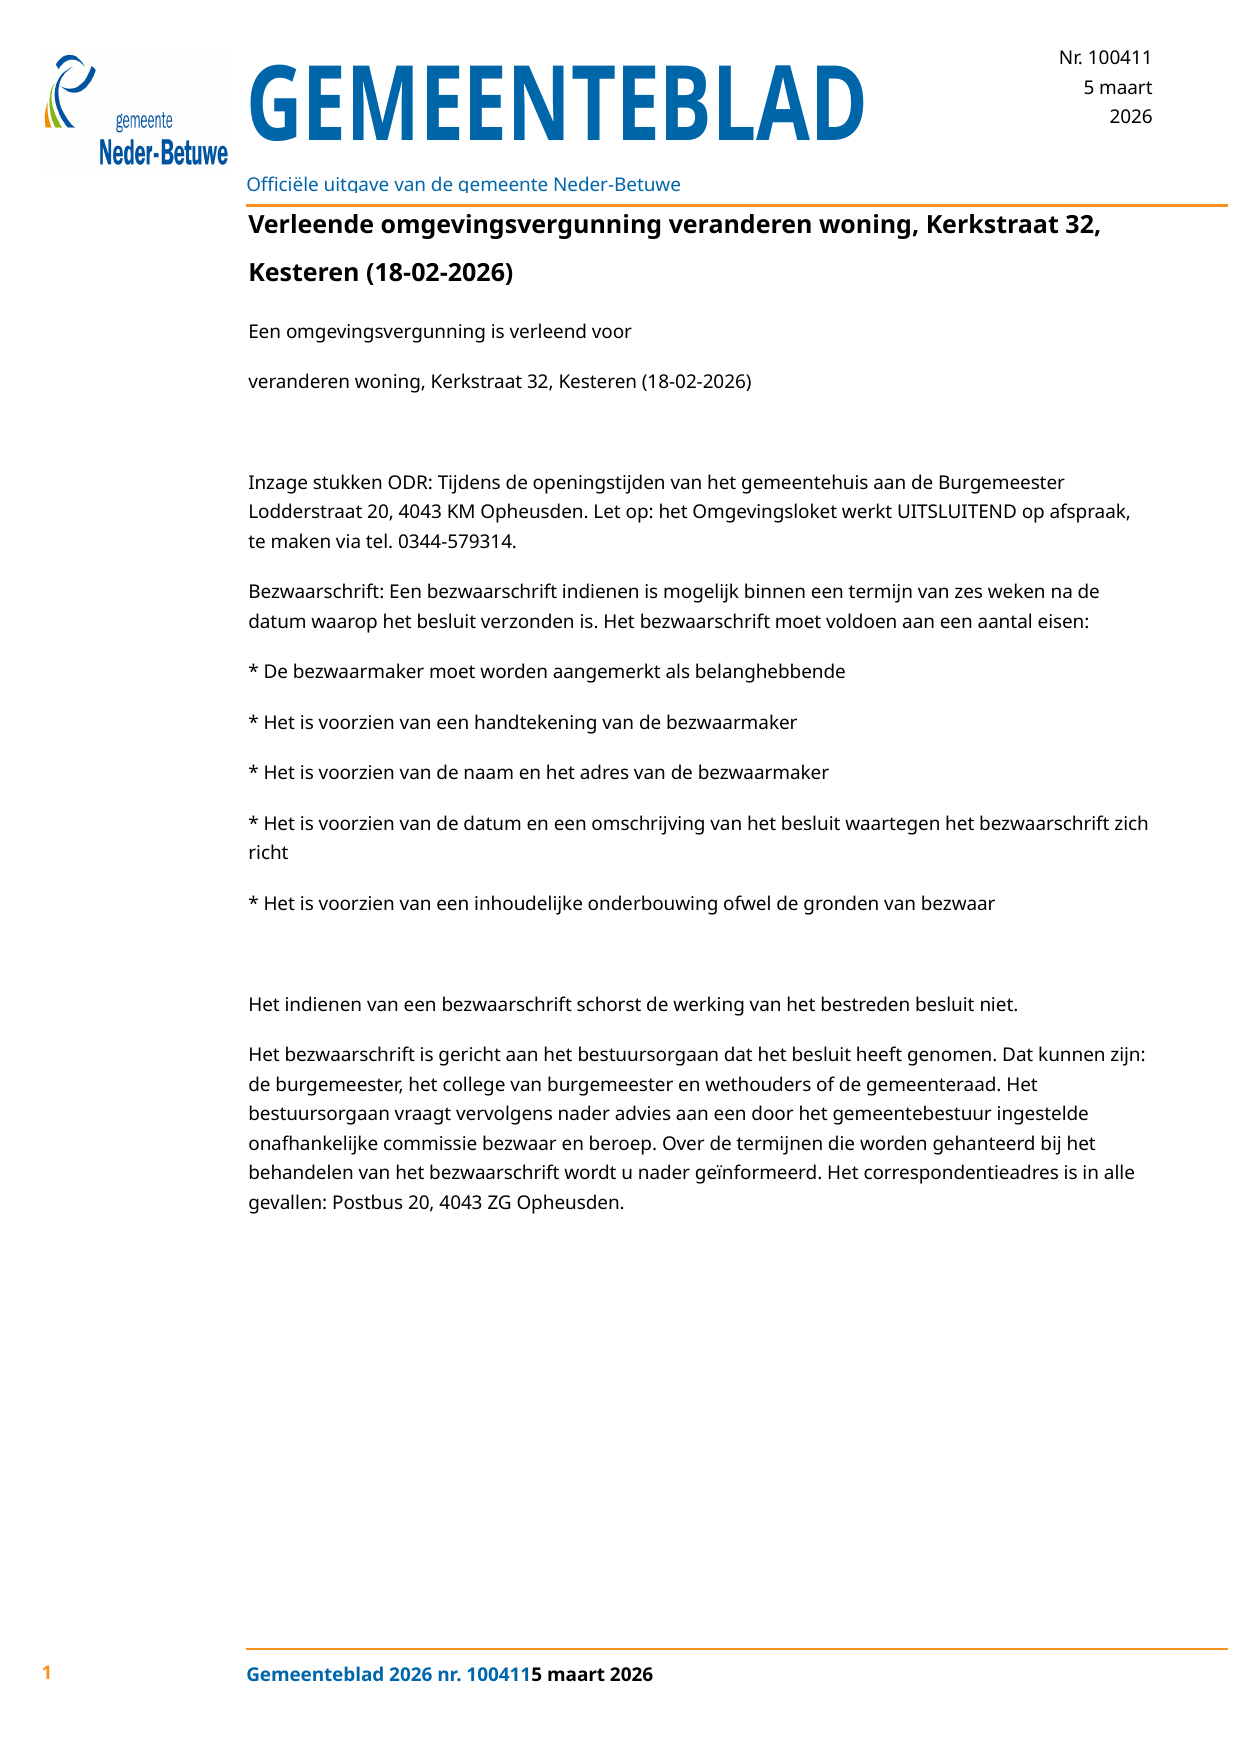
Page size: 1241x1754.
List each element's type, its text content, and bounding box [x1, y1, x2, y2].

text * De bezwaarmaker moet worden aangemerkt als belanghebbende [248, 659, 1152, 684]
text Een omgevingsvergunning is verleend voor [248, 318, 1152, 344]
text * Het is voorzien van een handtekening van de bezwaarmaker [248, 709, 1152, 735]
text * Het is voorzien van de naam en het adres van de bezwaarmaker [248, 759, 1152, 785]
text * Het is voorzien van de datum en een omschrijving van het besluit waartegen het bezwaarschrift zich richt [248, 810, 1152, 865]
text Het bezwaarschrift is gericht aan het bestuursorgaan dat het besluit heeft genomen. Dat kunnen zijn: de burgemeester, het college van burgemeester en wethouders of de gemeenteraad. Het bestuursorgaan vraagt vervolgens nader advies aan een door het gemeentebestuur ingestelde onafhankelijke commissie bezwaar en beroep. Over de termijnen die worden gehanteerd bij het behandelen van het bezwaarschrift wordt u nader geïnformeerd. Het correspondentieadres is in alle gevallen: Postbus 20, 4043 ZG Opheusden. [248, 1041, 1152, 1215]
text veranderen woning, Kerkstraat 32, Kesteren (18-02-2026) [248, 368, 1152, 394]
text Bezwaarschrift: Een bezwaarschrift indienen is mogelijk binnen een termijn van zes weken na de datum waarop het besluit verzonden is. Het bezwaarschrift moet voldoen aan een aantal eisen: [248, 579, 1152, 634]
text Verleende omgevingsvergunning veranderen woning, Kerkstraat 32, Kesteren (18-02-2026) [248, 207, 1152, 288]
text Het indienen van een bezwaarschrift schorst de werking van het bestreden besluit niet. [248, 991, 1152, 1017]
picture [41, 47, 231, 172]
text * Het is voorzien van een inhoudelijke onderbouwing ofwel de gronden van bezwaar [248, 890, 1152, 916]
text Inzage stukken ODR: Tijdens de openingstijden van het gemeentehuis aan de Burgemeester Lodderstraat 20, 4043 KM Opheusden. Let op: het Omgevingsloket werkt UITSLUITEND op afspraak, te maken via tel. 0344-579314. [248, 469, 1152, 554]
